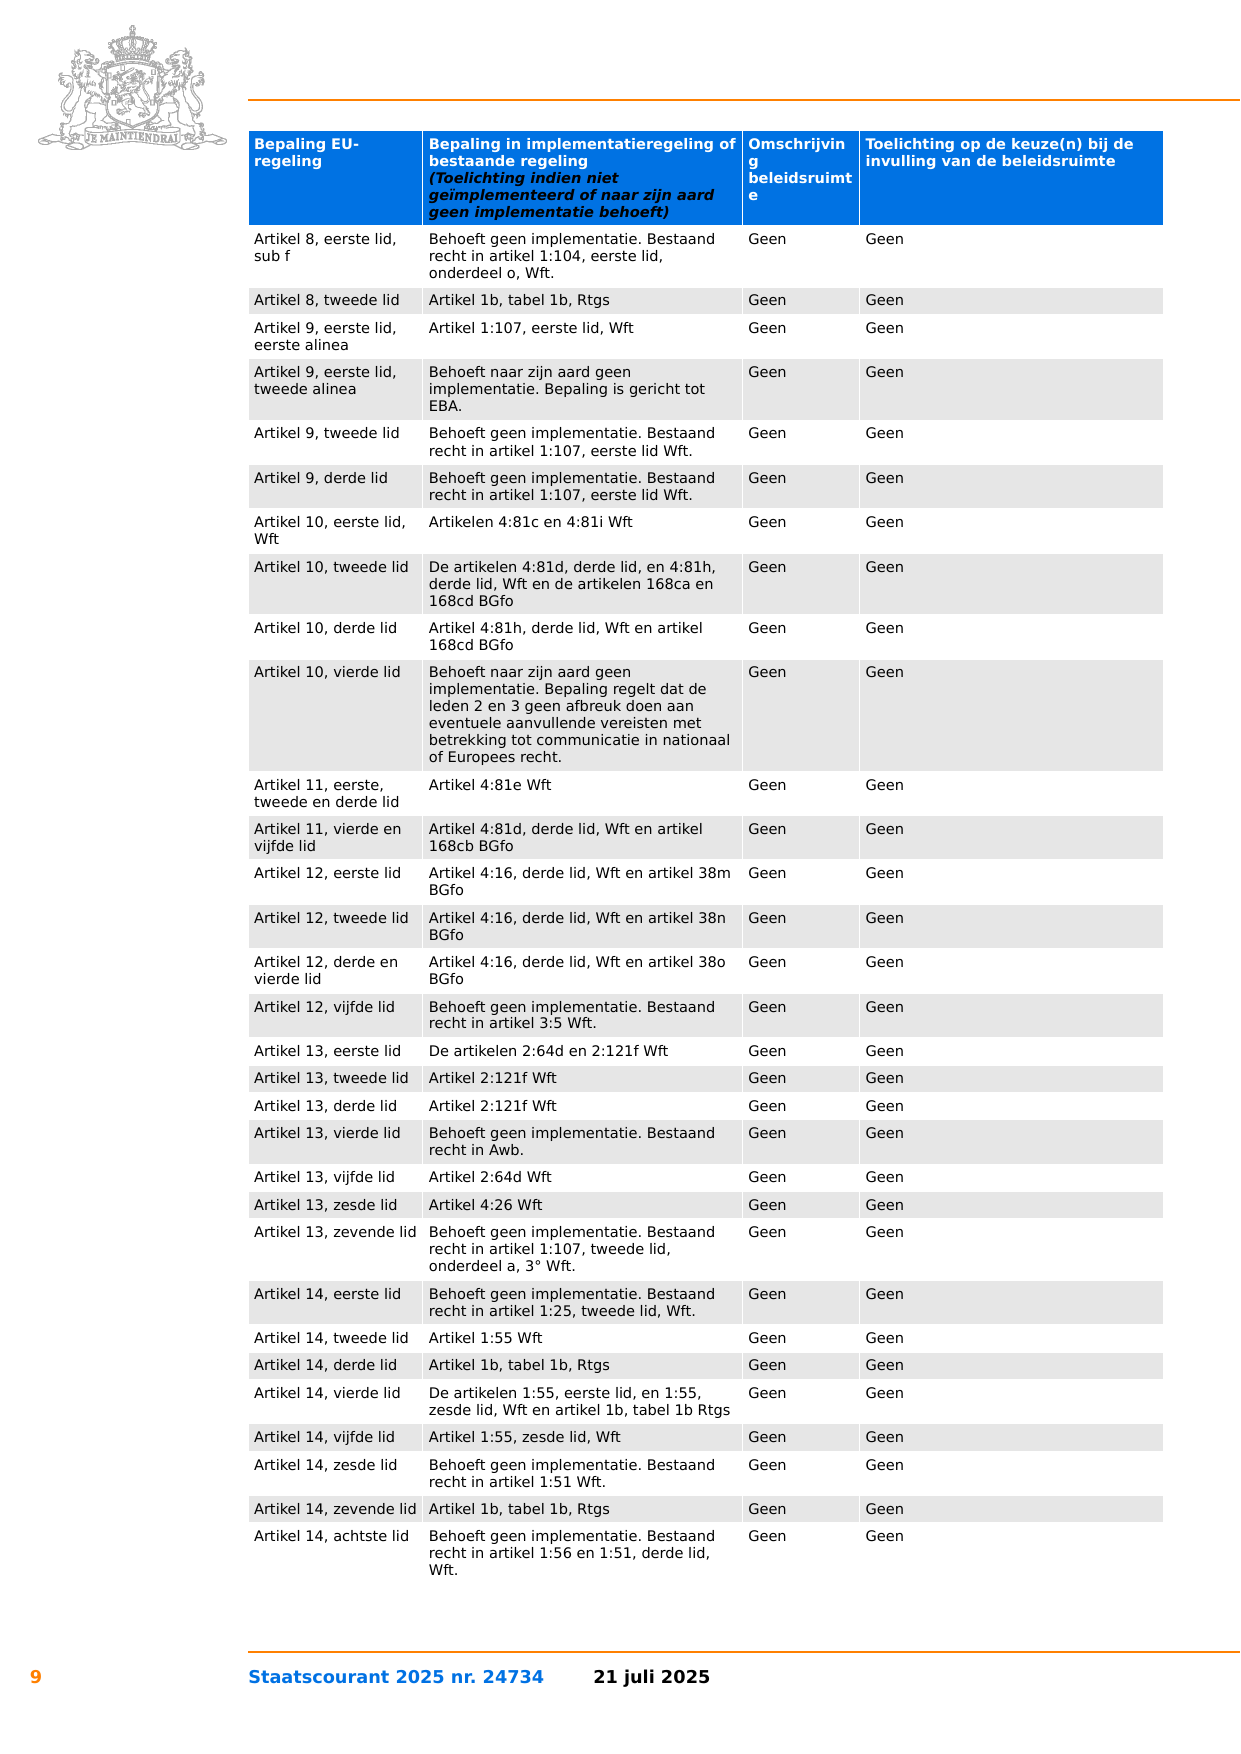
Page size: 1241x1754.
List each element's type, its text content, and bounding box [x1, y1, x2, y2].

table_cell Artikel 4:81h, derde lid, Wft en artikel 168cd BGfo [423, 615, 742, 658]
table_cell Geen [860, 359, 1163, 420]
table_cell Artikel 2:121f Wft [423, 1066, 742, 1092]
table_cell Artikel 4:16, derde lid, Wft en artikel 38o BGfo [423, 949, 742, 993]
table_cell Artikel 9, eerste lid, tweede alinea [249, 359, 422, 420]
table_cell Artikel 4:81e Wft [423, 772, 742, 815]
table_cell Geen [860, 1496, 1163, 1522]
table_cell Geen [743, 1325, 859, 1352]
table_cell Geen [743, 772, 859, 815]
table_cell Geen [743, 1093, 859, 1119]
table_cell Geen [860, 994, 1163, 1037]
table_cell Artikel 9, eerste lid, eerste alinea [249, 315, 422, 358]
table_cell Geen [860, 1120, 1163, 1164]
table_cell Artikel 14, achtste lid [249, 1524, 422, 1584]
table_cell Behoeft geen implementatie. Bestaand recht in artikel 1:25, tweede lid, Wft. [423, 1281, 742, 1324]
table_cell Artikel 14, zevende lid [249, 1496, 422, 1522]
table_cell Artikel 14, vierde lid [249, 1380, 422, 1423]
table_cell Artikel 8, tweede lid [249, 288, 422, 314]
table_cell Geen [860, 510, 1163, 553]
table_cell Geen [743, 1066, 859, 1092]
table_header Bepaling in implementatieregeling of bestaande regeling (Toelichting indien niet geïmplementeerd of naar zijn aard geen implementatie behoeft) [423, 131, 742, 225]
table_cell Artikel 11, eerste, tweede en derde lid [249, 772, 422, 815]
table_cell Artikel 14, derde lid [249, 1353, 422, 1379]
table_cell Geen [860, 1066, 1163, 1092]
table_cell Geen [743, 1353, 859, 1379]
table_cell Geen [860, 949, 1163, 993]
table_cell Artikel 1b, tabel 1b, Rtgs [423, 288, 742, 314]
table_cell De artikelen 4:81d, derde lid, en 4:81h, derde lid, Wft en de artikelen 168ca en 168cd BGfo [423, 554, 742, 614]
table_cell Artikel 4:81d, derde lid, Wft en artikel 168cb BGfo [423, 816, 742, 859]
table_cell Geen [860, 816, 1163, 859]
table_cell Artikel 1:107, eerste lid, Wft [423, 315, 742, 358]
table_cell Geen [743, 861, 859, 904]
table_cell Artikel 12, eerste lid [249, 861, 422, 904]
table_cell Geen [743, 816, 859, 859]
table_cell Behoeft geen implementatie. Bestaand recht in artikel 1:107, eerste lid Wft. [423, 421, 742, 464]
table_cell Geen [743, 1165, 859, 1191]
table_cell Geen [743, 554, 859, 614]
table_header Omschrijving beleidsruimte [743, 131, 859, 225]
table_cell Behoeft geen implementatie. Bestaand recht in artikel 1:51 Wft. [423, 1452, 742, 1495]
table_cell Artikel 12, vijfde lid [249, 994, 422, 1037]
table_cell Geen [743, 510, 859, 553]
table_cell Geen [743, 1281, 859, 1324]
table_cell Artikel 8, eerste lid, sub f [249, 226, 422, 287]
table_cell Artikel 13, zevende lid [249, 1220, 422, 1280]
table_cell Geen [860, 660, 1163, 771]
table_cell Artikel 14, zesde lid [249, 1452, 422, 1495]
table_cell Artikel 14, tweede lid [249, 1325, 422, 1352]
table_cell Geen [860, 1380, 1163, 1423]
table_cell Artikel 2:121f Wft [423, 1093, 742, 1119]
table_cell Geen [743, 1496, 859, 1522]
table_cell Behoeft geen implementatie. Bestaand recht in Awb. [423, 1120, 742, 1164]
table_header Toelichting op de keuze(n) bij de invulling van de beleidsruimte [860, 131, 1163, 225]
table_cell Behoeft geen implementatie. Bestaand recht in artikel 1:107, tweede lid, onderdeel a, 3° Wft. [423, 1220, 742, 1280]
table_cell Behoeft geen implementatie. Bestaand recht in artikel 1:104, eerste lid, onderdeel o, Wft. [423, 226, 742, 287]
table_cell Geen [743, 315, 859, 358]
table_cell Geen [860, 1038, 1163, 1064]
table_cell Geen [860, 772, 1163, 815]
table_cell Geen [860, 1452, 1163, 1495]
table_cell Geen [860, 1281, 1163, 1324]
table_cell Artikelen 4:81c en 4:81i Wft [423, 510, 742, 553]
table_cell Artikel 14, eerste lid [249, 1281, 422, 1324]
table_cell Geen [743, 1424, 859, 1451]
table_cell Geen [860, 315, 1163, 358]
table_cell Geen [860, 1424, 1163, 1451]
table_cell Behoeft geen implementatie. Bestaand recht in artikel 1:56 en 1:51, derde lid, Wft. [423, 1524, 742, 1584]
table_cell Artikel 9, tweede lid [249, 421, 422, 464]
table_cell Artikel 4:16, derde lid, Wft en artikel 38n BGfo [423, 905, 742, 948]
table_cell Geen [743, 905, 859, 948]
table_cell Geen [860, 1165, 1163, 1191]
table_header Bepaling EU-regeling [249, 131, 422, 225]
table_cell Geen [743, 615, 859, 658]
table_cell De artikelen 2:64d en 2:121f Wft [423, 1038, 742, 1064]
table_cell Geen [743, 359, 859, 420]
table_cell Artikel 13, vijfde lid [249, 1165, 422, 1191]
table_cell Geen [860, 1353, 1163, 1379]
table_cell Geen [743, 465, 859, 508]
table_cell Artikel 13, vierde lid [249, 1120, 422, 1164]
table_cell Geen [743, 1120, 859, 1164]
table_cell Geen [743, 1380, 859, 1423]
table_cell Geen [860, 1325, 1163, 1352]
table_cell Geen [860, 288, 1163, 314]
table_cell Behoeft naar zijn aard geen implementatie. Bepaling is gericht tot EBA. [423, 359, 742, 420]
table_cell Geen [860, 861, 1163, 904]
table_cell Artikel 12, tweede lid [249, 905, 422, 948]
table_cell Artikel 10, eerste lid, Wft [249, 510, 422, 553]
table_cell Geen [860, 465, 1163, 508]
table_cell Artikel 1b, tabel 1b, Rtgs [423, 1496, 742, 1522]
table_cell Artikel 11, vierde en vijfde lid [249, 816, 422, 859]
table_cell Geen [743, 994, 859, 1037]
table_cell Artikel 1:55 Wft [423, 1325, 742, 1352]
table_cell Geen [860, 226, 1163, 287]
table_cell Behoeft naar zijn aard geen implementatie. Bepaling regelt dat de leden 2 en 3 geen afbreuk doen aan eventuele aanvullende vereisten met betrekking tot communicatie in nationaal of Europees recht. [423, 660, 742, 771]
table_cell Geen [860, 1192, 1163, 1218]
table_cell Geen [743, 1524, 859, 1584]
table_cell Artikel 2:64d Wft [423, 1165, 742, 1191]
table_cell Geen [743, 1192, 859, 1218]
table_cell Artikel 1b, tabel 1b, Rtgs [423, 1353, 742, 1379]
table_cell Artikel 14, vijfde lid [249, 1424, 422, 1451]
table_cell Geen [743, 660, 859, 771]
table_cell Artikel 12, derde en vierde lid [249, 949, 422, 993]
table_cell Artikel 13, derde lid [249, 1093, 422, 1119]
table_cell Artikel 13, tweede lid [249, 1066, 422, 1092]
table_cell Artikel 13, eerste lid [249, 1038, 422, 1064]
table_cell Behoeft geen implementatie. Bestaand recht in artikel 3:5 Wft. [423, 994, 742, 1037]
table_cell Geen [860, 1220, 1163, 1280]
table_cell Geen [860, 905, 1163, 948]
table_cell Artikel 10, tweede lid [249, 554, 422, 614]
table_cell Geen [743, 226, 859, 287]
table_cell Geen [743, 949, 859, 993]
table_cell Geen [860, 421, 1163, 464]
table_cell Geen [860, 554, 1163, 614]
table_cell De artikelen 1:55, eerste lid, en 1:55, zesde lid, Wft en artikel 1b, tabel 1b Rtgs [423, 1380, 742, 1423]
table_cell Geen [860, 1093, 1163, 1119]
table_cell Artikel 1:55, zesde lid, Wft [423, 1424, 742, 1451]
table_cell Geen [743, 1220, 859, 1280]
picture [38, 25, 227, 150]
table_cell Geen [743, 1452, 859, 1495]
table_cell Artikel 9, derde lid [249, 465, 422, 508]
table_cell Artikel 4:16, derde lid, Wft en artikel 38m BGfo [423, 861, 742, 904]
table_cell Geen [743, 288, 859, 314]
table_cell Behoeft geen implementatie. Bestaand recht in artikel 1:107, eerste lid Wft. [423, 465, 742, 508]
table_cell Geen [860, 615, 1163, 658]
table_cell Artikel 10, derde lid [249, 615, 422, 658]
table_cell Geen [743, 1038, 859, 1064]
table_cell Geen [860, 1524, 1163, 1584]
table_cell Artikel 10, vierde lid [249, 660, 422, 771]
table_cell Artikel 13, zesde lid [249, 1192, 422, 1218]
table_cell Artikel 4:26 Wft [423, 1192, 742, 1218]
table_cell Geen [743, 421, 859, 464]
